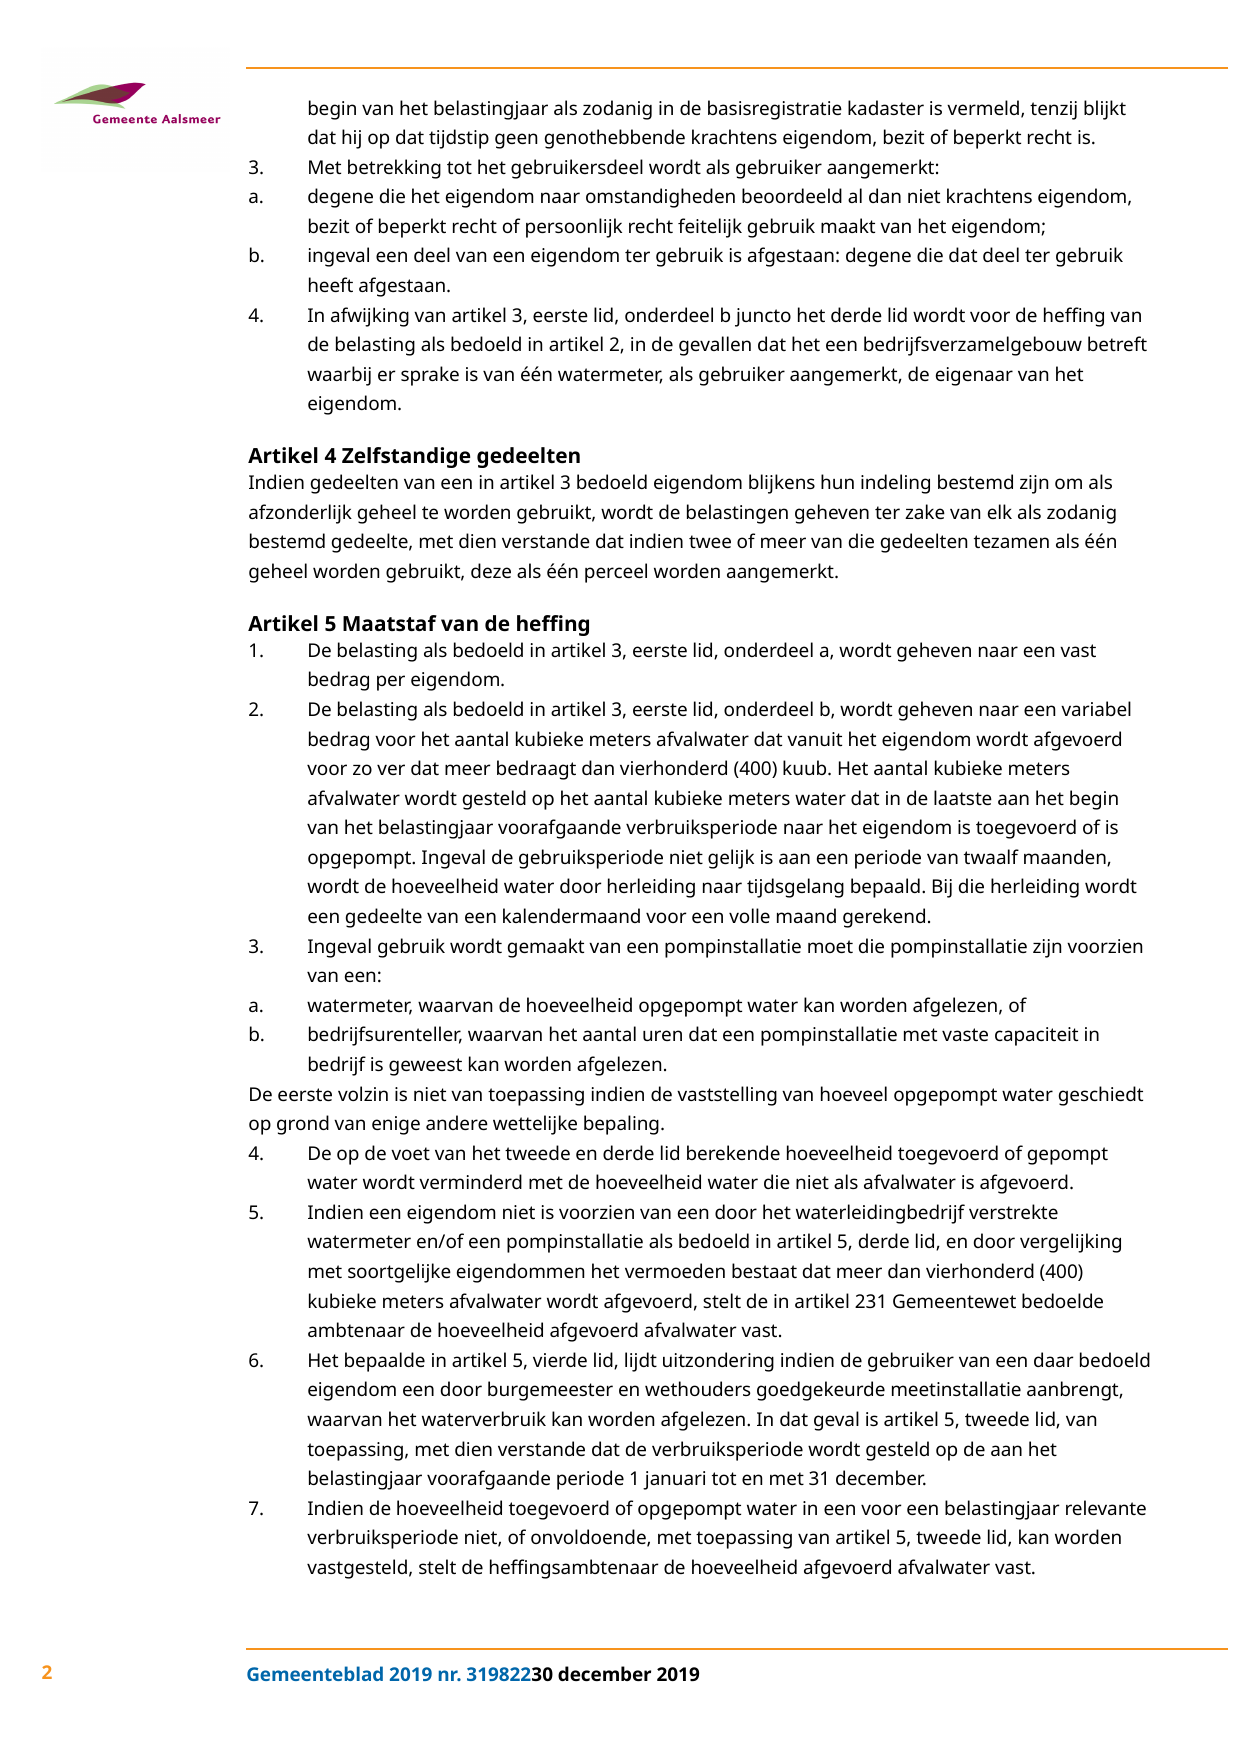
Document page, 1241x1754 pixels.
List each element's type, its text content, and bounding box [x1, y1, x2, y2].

list Het bepaalde in artikel 5, vierde lid, lijdt uitzondering indien de gebruiker van een daar bedoeld eigendom een door burgemeester en wethouders goedgekeurde meetinstallatie aanbrengt, waarvan het waterverbruik kan worden afgelezen. In dat geval is artikel 5, tweede lid, van toepassing, met dien verstande dat de verbruiksperiode wordt gesteld op de aan het belastingjaar voorafgaande periode 1 januari tot en met 31 december. [248, 1347, 1152, 1491]
list De belasting als bedoeld in artikel 3, eerste lid, onderdeel a, wordt geheven naar een vast bedrag per eigendom. [248, 637, 1152, 692]
picture [41, 47, 231, 172]
list watermeter, waarvan de hoeveelheid opgepompt water kan worden afgelezen, of [248, 992, 1152, 1018]
list Indien de hoeveelheid toegevoerd of opgepompt water in een voor een belastingjaar relevante verbruiksperiode niet, of onvoldoende, met toepassing van artikel 5, tweede lid, kan worden vastgesteld, stelt de heffingsambtenaar de hoeveelheid afgevoerd afvalwater vast. [248, 1495, 1152, 1580]
list bedrijfsurenteller, waarvan het aantal uren dat een pompinstallatie met vaste capaciteit in bedrijf is geweest kan worden afgelezen. [248, 1022, 1152, 1077]
list De op de voet van het tweede en derde lid berekende hoeveelheid toegevoerd of gepompt water wordt verminderd met de hoeveelheid water die niet als afvalwater is afgevoerd. [248, 1140, 1152, 1195]
list In afwijking van artikel 3, eerste lid, onderdeel b juncto het derde lid wordt voor de heffing van de belasting als bedoeld in artikel 2, in de gevallen dat het een bedrijfsverzamelgebouw betreft waarbij er sprake is van één watermeter, als gebruiker aangemerkt, de eigenaar van het eigendom. [248, 302, 1152, 416]
text Artikel 4 Zelfstandige gedeelten [248, 441, 1152, 469]
list Met betrekking tot het gebruikersdeel wordt als gebruiker aangemerkt: [248, 154, 1152, 180]
list Ingeval gebruik wordt gemaakt van een pompinstallatie moet die pompinstallatie zijn voorzien van een: [248, 933, 1152, 988]
list ingeval een deel van een eigendom ter gebruik is afgestaan: degene die dat deel ter gebruik heeft afgestaan. [248, 243, 1152, 298]
list De belasting als bedoeld in artikel 3, eerste lid, onderdeel b, wordt geheven naar een variabel bedrag voor het aantal kubieke meters afvalwater dat vanuit het eigendom wordt afgevoerd voor zo ver dat meer bedraagt dan vierhonderd (400) kuub. Het aantal kubieke meters afvalwater wordt gesteld op het aantal kubieke meters water dat in de laatste aan het begin van het belastingjaar voorafgaande verbruiksperiode naar het eigendom is toegevoerd of is opgepompt. Ingeval de gebruiksperiode niet gelijk is aan een periode van twaalf maanden, wordt de hoeveelheid water door herleiding naar tijdsgelang bepaald. Bij die herleiding wordt een gedeelte van een kalendermaand voor een volle maand gerekend. [248, 696, 1152, 929]
list begin van het belastingjaar als zodanig in de basisregistratie kadaster is vermeld, tenzij blijkt dat hij op dat tijdstip geen genothebbende krachtens eigendom, bezit of beperkt recht is. [248, 95, 1152, 150]
text Indien gedeelten van een in artikel 3 bedoeld eigendom blijkens hun indeling bestemd zijn om als afzonderlijk geheel te worden gebruikt, wordt de belastingen geheven ter zake van elk als zodanig bestemd gedeelte, met dien verstande dat indien twee of meer van die gedeelten tezamen als één geheel worden gebruikt, deze als één perceel worden aangemerkt. [248, 469, 1152, 584]
text Artikel 5 Maatstaf van de heffing [248, 609, 1152, 637]
list degene die het eigendom naar omstandigheden beoordeeld al dan niet krachtens eigendom, bezit of beperkt recht of persoonlijk recht feitelijk gebruik maakt van het eigendom; [248, 183, 1152, 239]
text De eerste volzin is niet van toepassing indien de vaststelling van hoeveel opgepompt water geschiedt op grond van enige andere wettelijke bepaling. [248, 1081, 1152, 1136]
list Indien een eigendom niet is voorzien van een door het waterleidingbedrijf verstrekte watermeter en/of een pompinstallatie als bedoeld in artikel 5, derde lid, en door vergelijking met soortgelijke eigendommen het vermoeden bestaat dat meer dan vierhonderd (400) kubieke meters afvalwater wordt afgevoerd, stelt de in artikel 231 Gemeentewet bedoelde ambtenaar de hoeveelheid afgevoerd afvalwater vast. [248, 1199, 1152, 1343]
